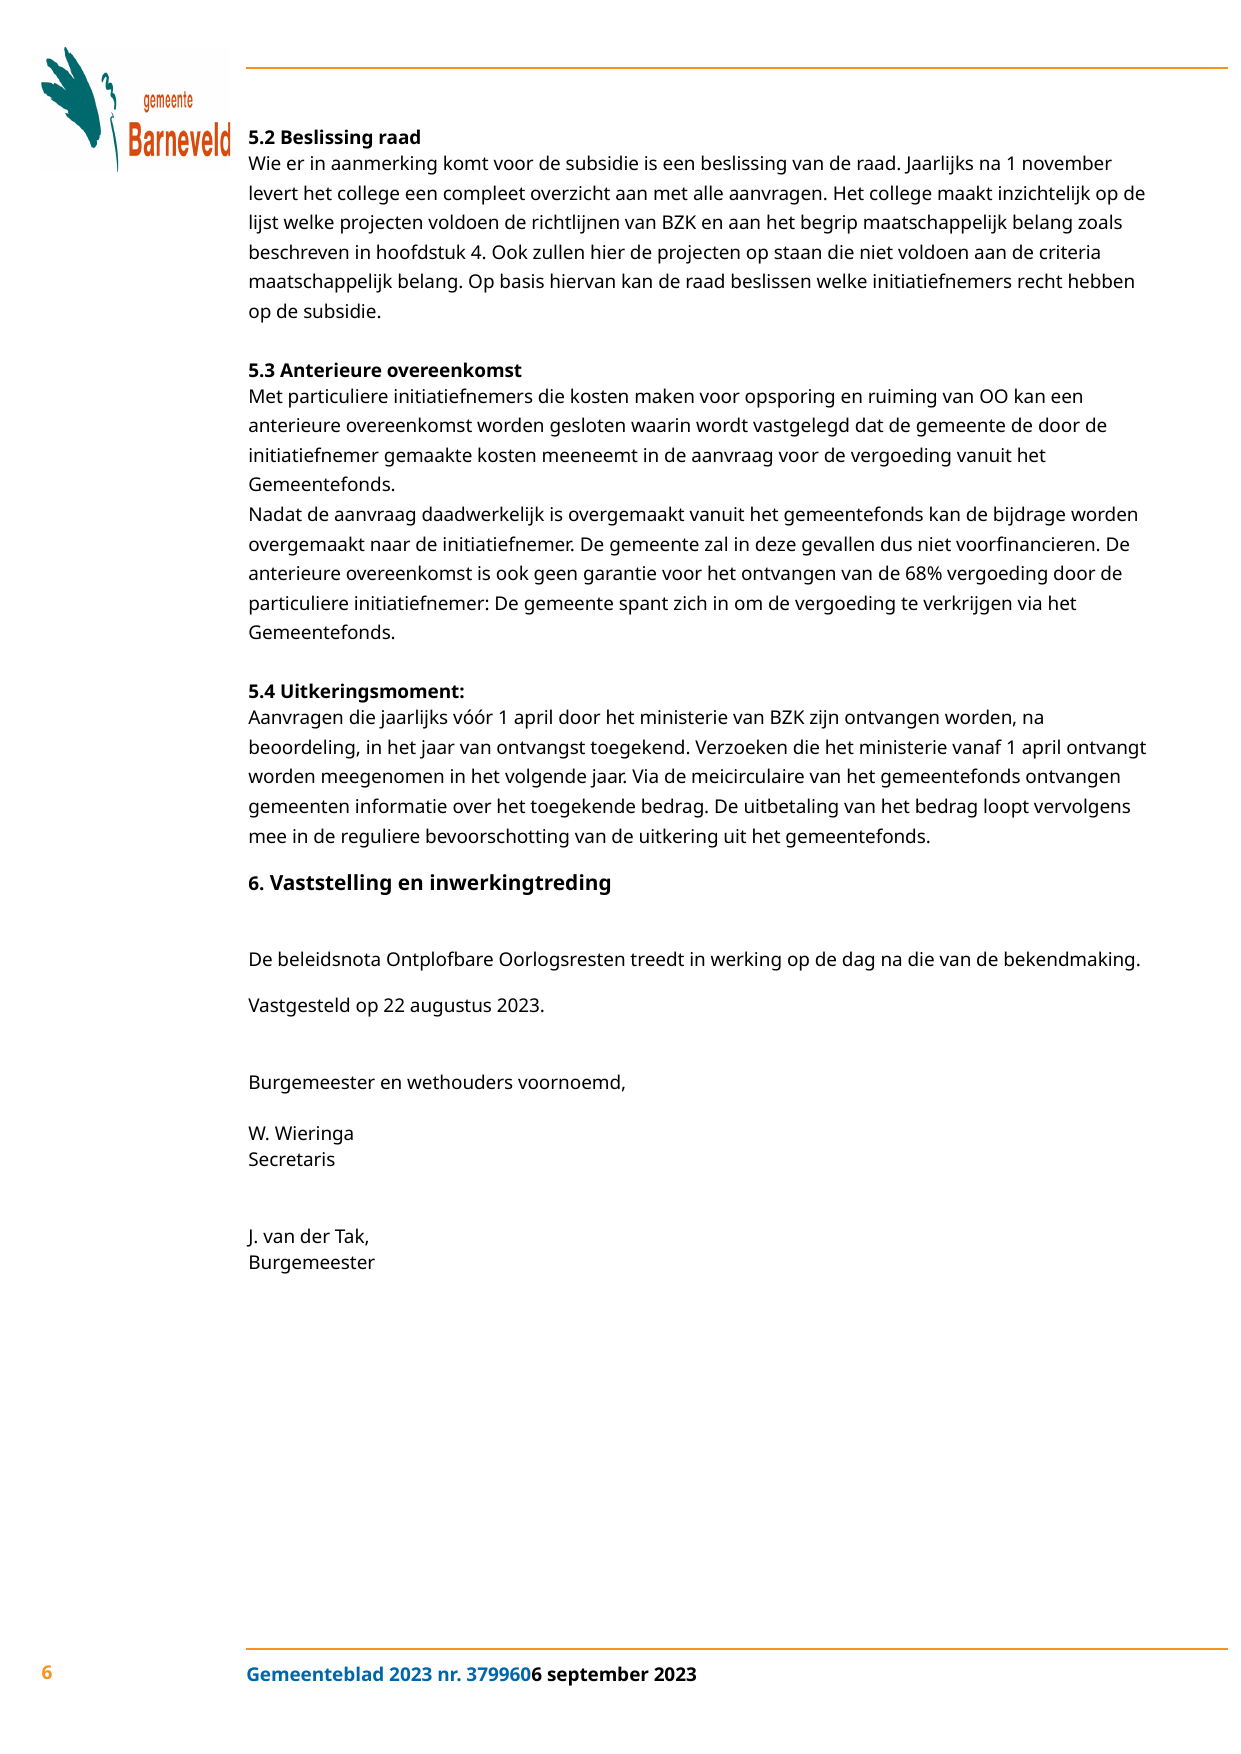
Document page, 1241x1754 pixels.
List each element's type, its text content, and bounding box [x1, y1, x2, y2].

text Burgemeester [248, 1249, 1152, 1275]
picture [41, 47, 231, 172]
text Met particuliere initiatiefnemers die kosten maken voor opsporing en ruiming van OO kan een anterieure overeenkomst worden gesloten waarin wordt vastgelegd dat de gemeente de door de initiatiefnemer gemaakte kosten meeneemt in de aanvraag voor de vergoeding vanuit het Gemeentefonds. [248, 383, 1152, 497]
text 5.3 Anterieure overeenkomst [248, 357, 1152, 383]
text 5.2 Beslissing raad [248, 124, 1152, 150]
text Wie er in aanmerking komt voor de subsidie is een beslissing van de raad. Jaarlijks na 1 november levert het college een compleet overzicht aan met alle aanvragen. Het college maakt inzichtelijk op de lijst welke projecten voldoen de richtlijnen van BZK en aan het begrip maatschappelijk belang zoals beschreven in hoofdstuk 4. Ook zullen hier de projecten op staan die niet voldoen aan de criteria maatschappelijk belang. Op basis hiervan kan de raad beslissen welke initiatiefnemers recht hebben op de subsidie. [248, 150, 1152, 324]
text J. van der Tak, [248, 1223, 1152, 1249]
text Aanvragen die jaarlijks vóór 1 april door het ministerie van BZK zijn ontvangen worden, na beoordeling, in het jaar van ontvangst toegekend. Verzoeken die het ministerie vanaf 1 april ontvangt worden meegenomen in het volgende jaar. Via de meicirculaire van het gemeentefonds ontvangen gemeenten informatie over het toegekende bedrag. De uitbetaling van het bedrag loopt vervolgens mee in de reguliere bevoorschotting van de uitkering uit het gemeentefonds. [248, 704, 1152, 848]
text De beleidsnota Ontplofbare Oorlogsresten treedt in werking op de dag na die van de bekendmaking. [248, 946, 1152, 972]
text Secretaris [248, 1146, 1152, 1172]
text Vastgesteld op 22 augustus 2023. [248, 992, 1152, 1017]
text 6. Vaststelling en inwerkingtreding [248, 868, 1152, 897]
text Burgemeester en wethouders voornoemd, [248, 1069, 1152, 1095]
text 5.4 Uitkeringsmoment: [248, 679, 1152, 704]
text W. Wieringa [248, 1120, 1152, 1146]
text Nadat de aanvraag daadwerkelijk is overgemaakt vanuit het gemeentefonds kan de bijdrage worden overgemaakt naar de initiatiefnemer. De gemeente zal in deze gevallen dus niet voorfinancieren. De anterieure overeenkomst is ook geen garantie voor het ontvangen van de 68% vergoeding door de particuliere initiatiefnemer: De gemeente spant zich in om de vergoeding te verkrijgen via het Gemeentefonds. [248, 501, 1152, 645]
